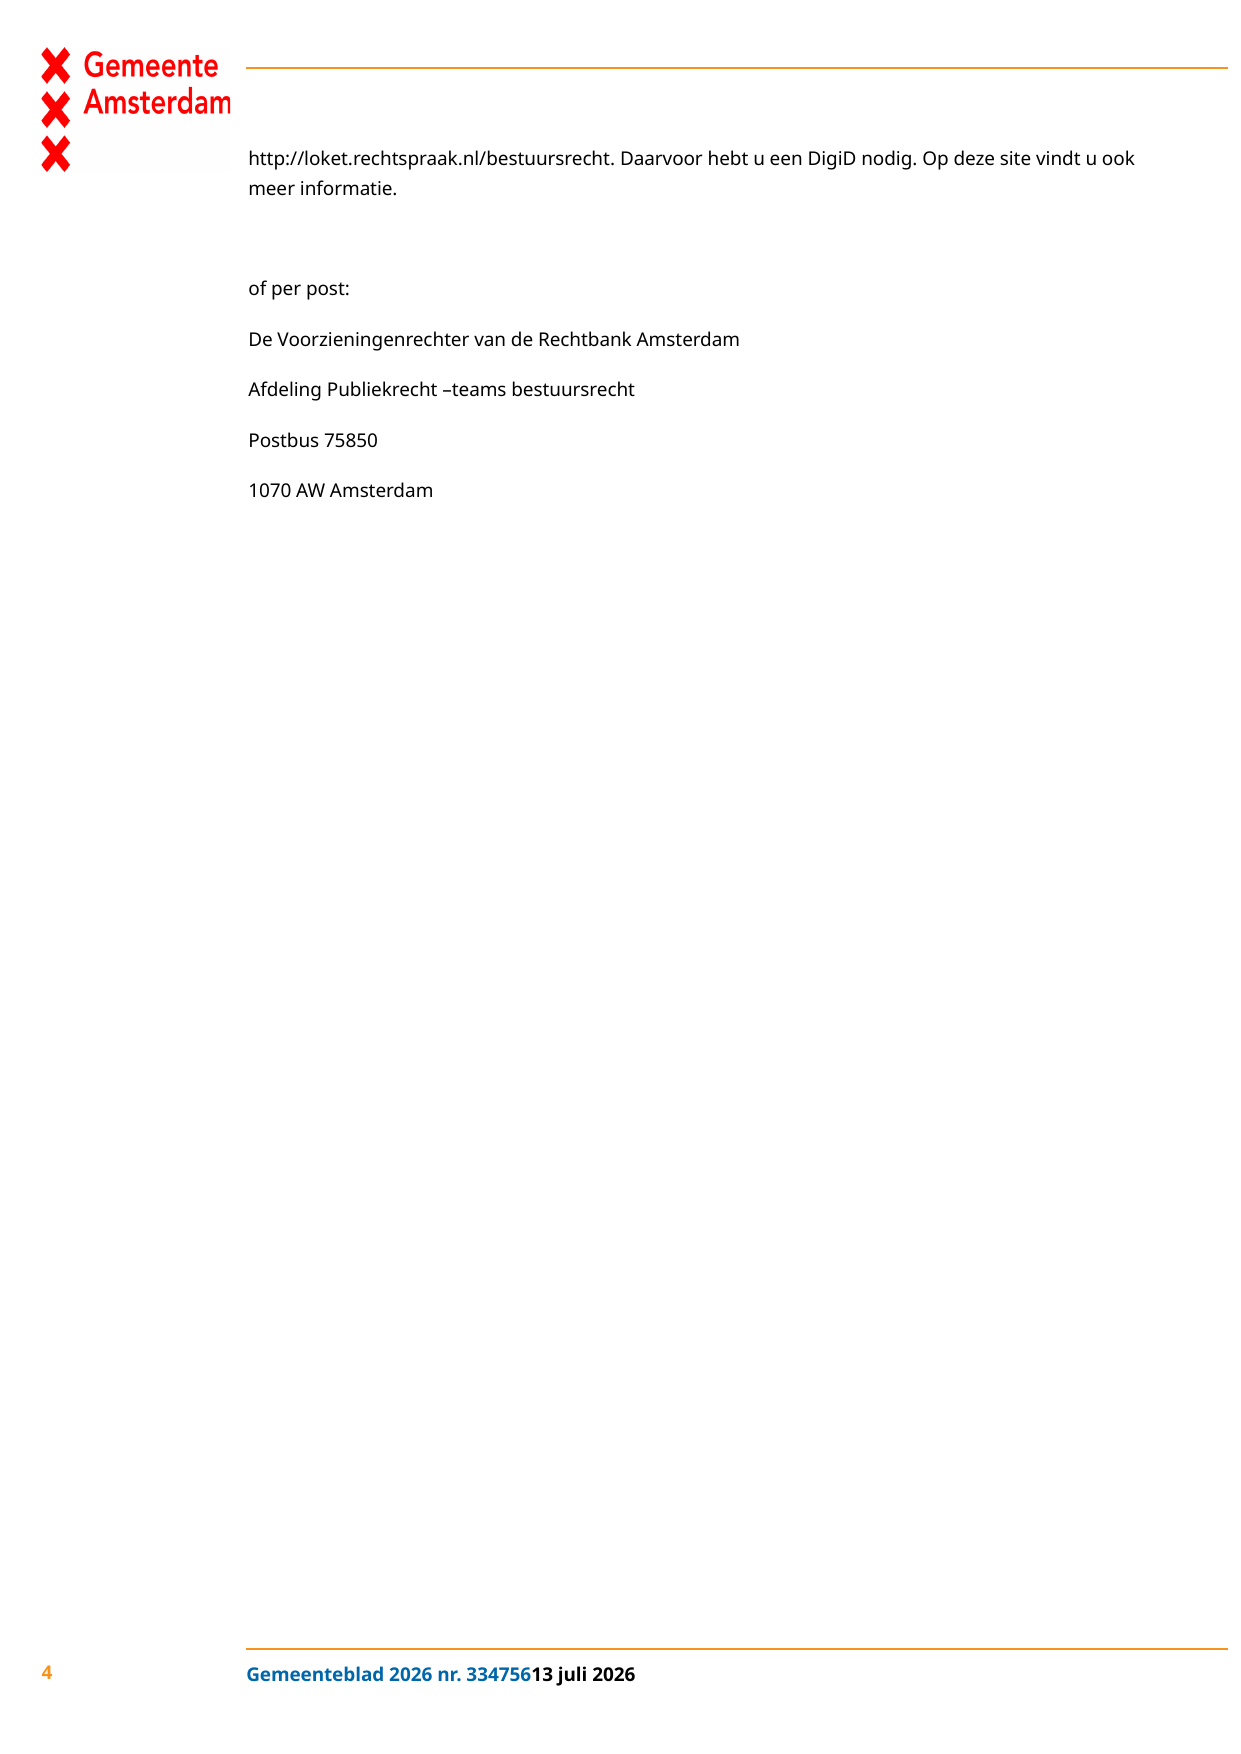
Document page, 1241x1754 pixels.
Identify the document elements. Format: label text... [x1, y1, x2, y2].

picture [41, 47, 231, 172]
text De Voorzieningenrechter van de Rechtbank Amsterdam [248, 326, 1152, 352]
text Afdeling Publiekrecht –teams bestuursrecht [248, 376, 1152, 402]
text of per post: [248, 276, 1152, 301]
text http://loket.rechtspraak.nl/bestuursrecht. Daarvoor hebt u een DigiD nodig. Op deze site vindt u ook meer informatie. [248, 145, 1152, 201]
text Postbus 75850 [248, 427, 1152, 453]
text 1070 AW Amsterdam [248, 477, 1152, 503]
